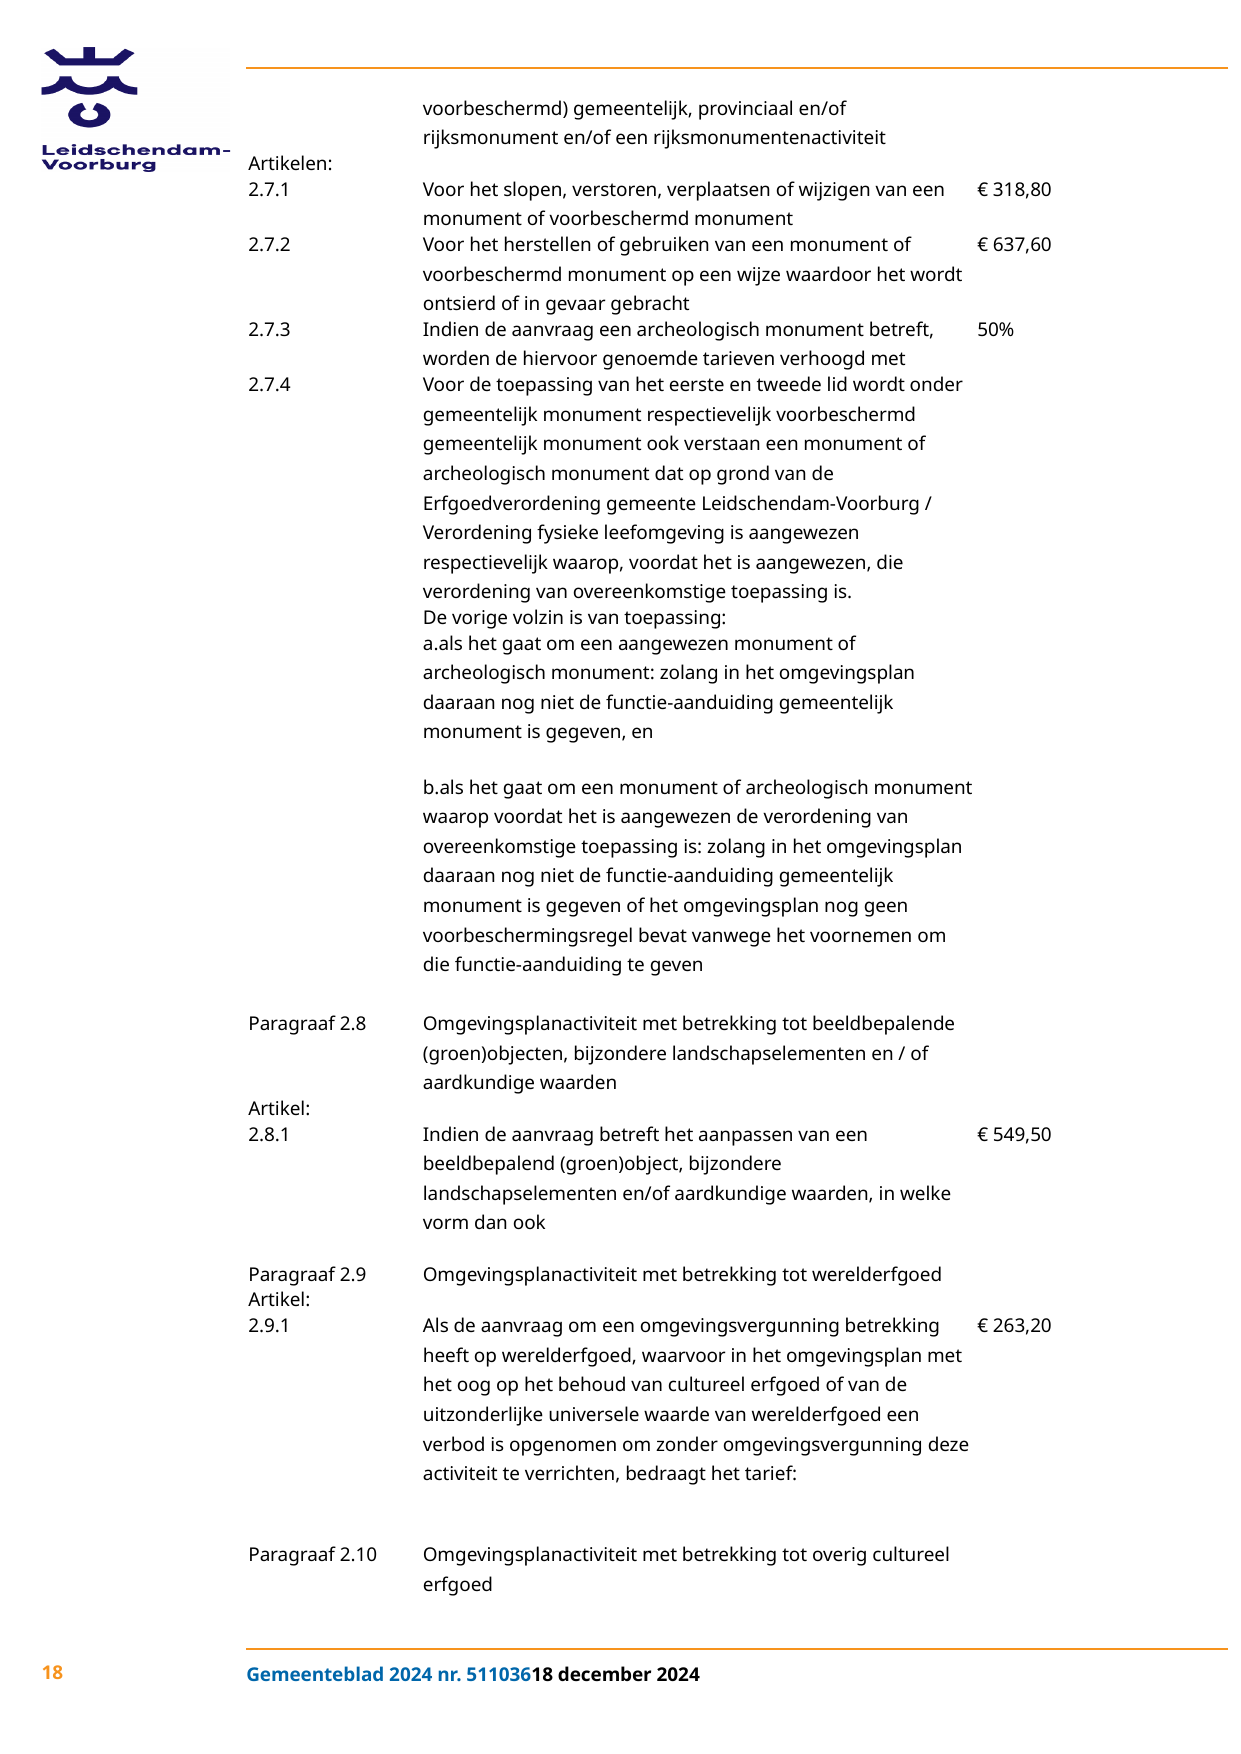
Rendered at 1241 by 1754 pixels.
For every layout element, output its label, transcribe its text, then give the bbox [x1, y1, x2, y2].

table_cell 2.8.1 [248, 1121, 423, 1235]
table_cell Artikel: [248, 1095, 423, 1121]
table_cell Voor het herstellen of gebruiken van een monument of voorbeschermd monument op een wijze waardoor het wordt ontsierd of in gevaar gebracht [423, 231, 977, 316]
table_cell [977, 1287, 1152, 1312]
table_cell Paragraaf 2.9 [248, 1261, 423, 1287]
table_cell b.als het gaat om een monument of archeologisch monument waarop voordat het is aangewezen de verordening van overeenkomstige toepassing is: zolang in het omgevingsplan daaraan nog niet de functie-aanduiding gemeentelijk monument is gegeven of het omgevingsplan nog geen voorbeschermingsregel bevat vanwege het voornemen om die functie-aanduiding te geven [423, 774, 977, 977]
table_cell 2.7.3 [248, 316, 423, 371]
table_cell [977, 1261, 1152, 1287]
table_cell € 263,20 [977, 1313, 1152, 1516]
table_cell Artikel: [248, 1287, 423, 1312]
table_cell [423, 1287, 977, 1312]
table_cell [977, 1516, 1152, 1541]
table_cell 2.7.2 [248, 231, 423, 316]
table_cell [977, 630, 1152, 774]
table_cell € 637,60 [977, 231, 1152, 316]
table_cell [248, 1516, 423, 1541]
table_cell Paragraaf 2.10 [248, 1541, 423, 1597]
table_cell [423, 150, 977, 176]
table_cell [423, 1516, 977, 1541]
table_cell [977, 1235, 1152, 1261]
table_cell Omgevingsplanactiviteit met betrekking tot overig cultureel erfgoed [423, 1541, 977, 1597]
table_cell Omgevingsplanactiviteit met betrekking tot werelderfgoed [423, 1261, 977, 1287]
table_cell Voor de toepassing van het eerste en tweede lid wordt onder gemeentelijk monument respectievelijk voorbeschermd gemeentelijk monument ook verstaan een monument of archeologisch monument dat op grond van de Erfgoedverordening gemeente Leidschendam-Voorburg / Verordening fysieke leefomgeving is aangewezen respectievelijk waarop, voordat het is aangewezen, die verordening van overeenkomstige toepassing is. [423, 371, 977, 604]
table_cell [248, 774, 423, 977]
table_cell € 549,50 [977, 1121, 1152, 1235]
table_header [977, 1010, 1152, 1095]
table_cell Als de aanvraag om een omgevingsvergunning betrekking heeft op werelderfgoed, waarvoor in het omgevingsplan met het oog op het behoud van cultureel erfgoed of van de uitzonderlijke universele waarde van werelderfgoed een verbod is opgenomen om zonder omgevingsvergunning deze activiteit te verrichten, bedraagt het tarief: [423, 1313, 977, 1516]
table_cell Voor het slopen, verstoren, verplaatsen of wijzigen van een monument of voorbeschermd monument [423, 176, 977, 231]
table_cell [248, 95, 423, 150]
table_cell [248, 1235, 423, 1261]
table_cell [977, 1095, 1152, 1121]
table_cell 2.7.4 [248, 371, 423, 604]
picture [41, 47, 231, 172]
table_cell [977, 604, 1152, 630]
table_header Paragraaf 2.8 [248, 1010, 423, 1095]
table_cell [977, 371, 1152, 604]
table_cell a.als het gaat om een aangewezen monument of archeologisch monument: zolang in het omgevingsplan daaraan nog niet de functie-aanduiding gemeentelijk monument is gegeven, en [423, 630, 977, 774]
table_cell Indien de aanvraag een archeologisch monument betreft, worden de hiervoor genoemde tarieven verhoogd met [423, 316, 977, 371]
table_cell 50% [977, 316, 1152, 371]
table_cell [248, 604, 423, 630]
table_cell 2.9.1 [248, 1313, 423, 1516]
table_cell voorbeschermd) gemeentelijk, provinciaal en/of rijksmonument en/of een rijksmonumentenactiviteit [423, 95, 977, 150]
table_cell Indien de aanvraag betreft het aanpassen van een beeldbepalend (groen)object, bijzondere landschapselementen en/of aardkundige waarden, in welke vorm dan ook [423, 1121, 977, 1235]
table_cell [423, 1095, 977, 1121]
table_cell [977, 1541, 1152, 1597]
table_cell Artikelen: [248, 150, 423, 176]
table_cell [423, 1235, 977, 1261]
table_cell [977, 95, 1152, 150]
table_cell De vorige volzin is van toepassing: [423, 604, 977, 630]
table_cell 2.7.1 [248, 176, 423, 231]
table_header Omgevingsplanactiviteit met betrekking tot beeldbepalende (groen)objecten, bijzondere landschapselementen en / of aardkundige waarden [423, 1010, 977, 1095]
table_cell [977, 774, 1152, 977]
table_cell [977, 150, 1152, 176]
table_cell [248, 630, 423, 774]
table_cell € 318,80 [977, 176, 1152, 231]
